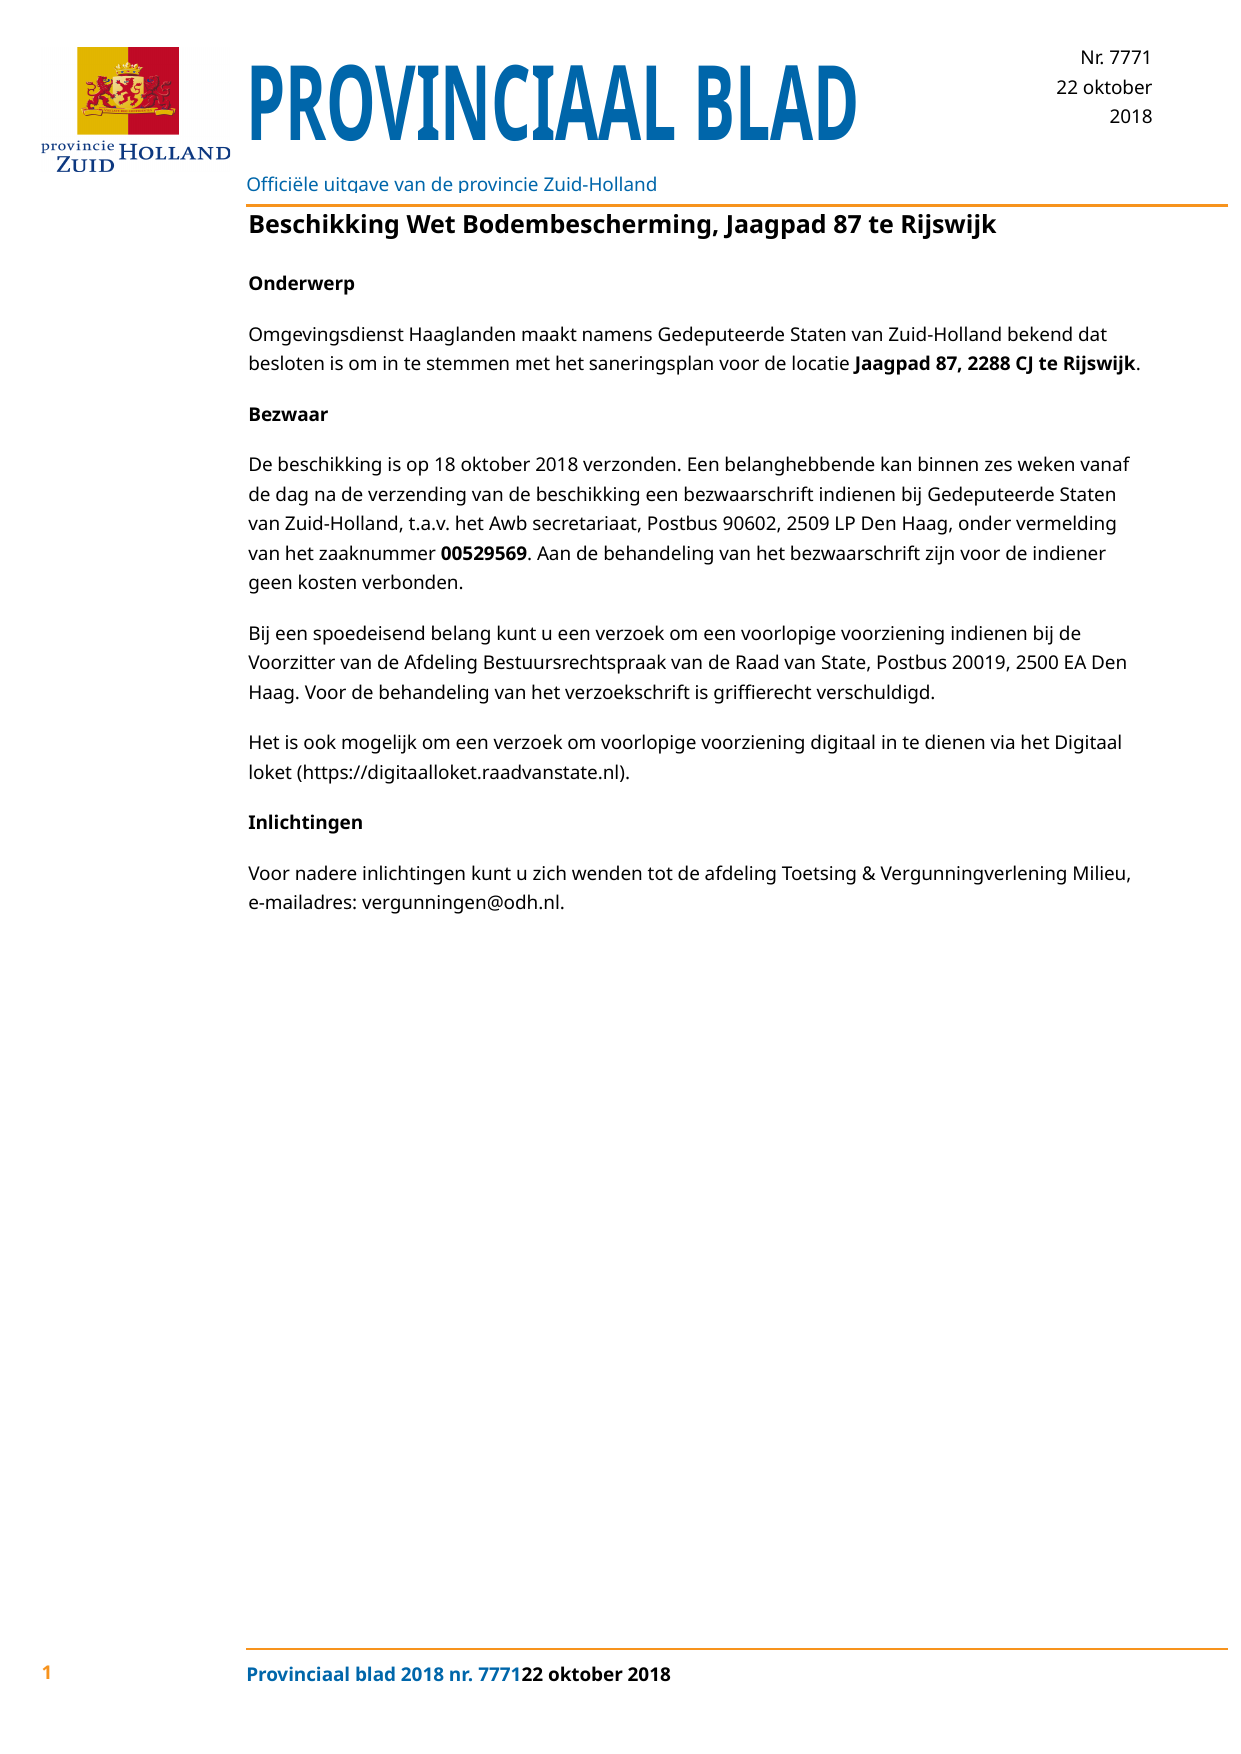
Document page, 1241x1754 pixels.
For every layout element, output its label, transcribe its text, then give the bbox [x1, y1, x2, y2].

text Inlichtingen [248, 809, 1152, 835]
text Omgevingsdienst Haaglanden maakt namens Gedeputeerde Staten van Zuid-Holland bekend dat besloten is om in te stemmen met het saneringsplan voor de locatie Jaagpad 87, 2288 CJ te Rijswijk. [248, 321, 1152, 376]
text Het is ook mogelijk om een verzoek om voorlopige voorziening digitaal in te dienen via het Digitaal loket (https://digitaalloket.raadvanstate.nl). [248, 729, 1152, 785]
picture [41, 47, 231, 172]
text Voor nadere inlichtingen kunt u zich wenden tot de afdeling Toetsing & Vergunningverlening Milieu, e-mailadres: vergunningen@odh.nl. [248, 860, 1152, 915]
text Beschikking Wet Bodembescherming, Jaagpad 87 te Rijswijk [248, 207, 1152, 241]
text Bezwaar [248, 401, 1152, 426]
text Onderwerp [248, 270, 1152, 296]
text Bij een spoedeisend belang kunt u een verzoek om een voorlopige voorziening indienen bij de Voorzitter van de Afdeling Bestuursrechtspraak van de Raad van State, Postbus 20019, 2500 EA Den Haag. Voor de behandeling van het verzoekschrift is griffierecht verschuldigd. [248, 620, 1152, 705]
text De beschikking is op 18 oktober 2018 verzonden. Een belanghebbende kan binnen zes weken vanaf de dag na de verzending van de beschikking een bezwaarschrift indienen bij Gedeputeerde Staten van Zuid-Holland, t.a.v. het Awb secretariaat, Postbus 90602, 2509 LP Den Haag, onder vermelding van het zaaknummer 00529569. Aan de behandeling van het bezwaarschrift zijn voor de indiener geen kosten verbonden. [248, 451, 1152, 595]
